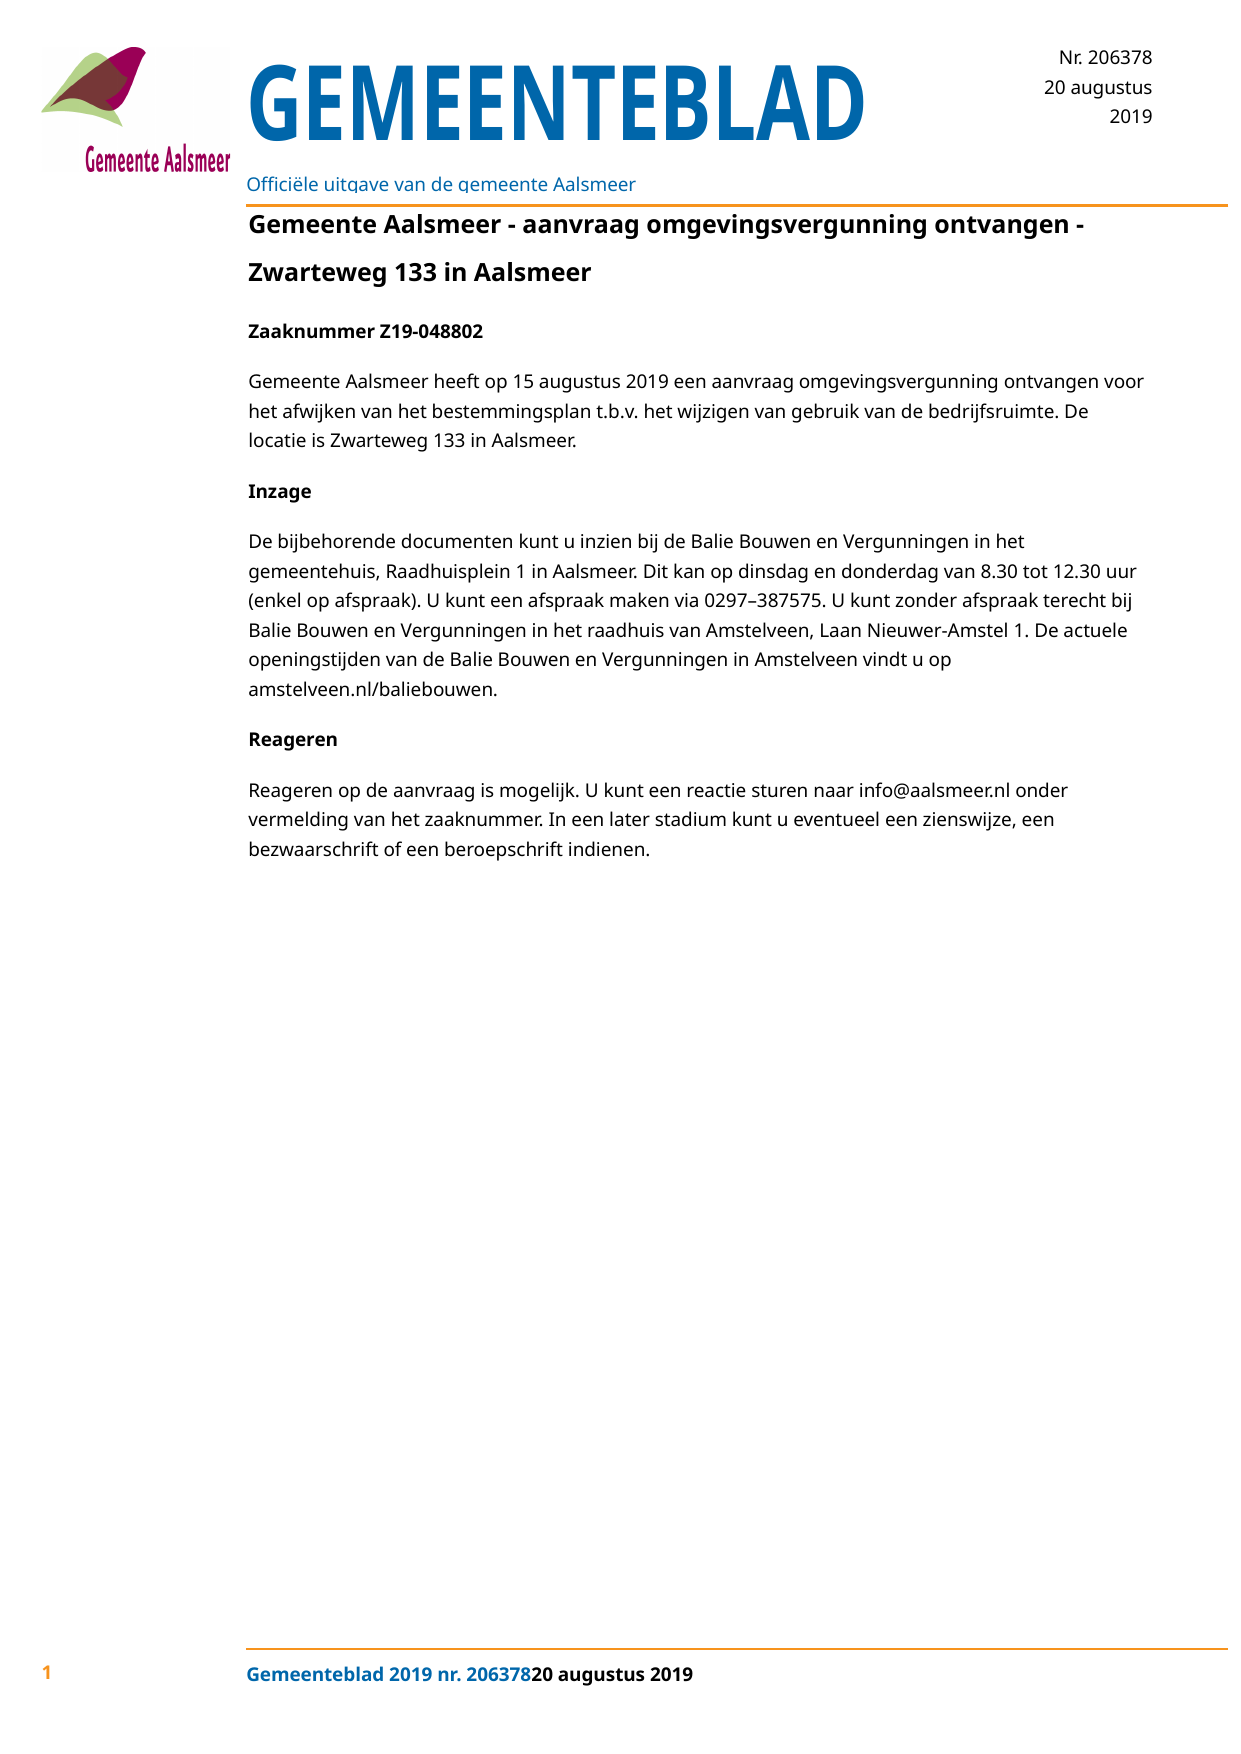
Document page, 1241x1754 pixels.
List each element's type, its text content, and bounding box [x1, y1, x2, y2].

text Gemeente Aalsmeer heeft op 15 augustus 2019 een aanvraag omgevingsvergunning ontvangen voor het afwijken van het bestemmingsplan t.b.v. het wijzigen van gebruik van de bedrijfsruimte. De locatie is Zwarteweg 133 in Aalsmeer. [248, 368, 1152, 453]
picture [41, 47, 231, 172]
text Reageren op de aanvraag is mogelijk. U kunt een reactie sturen naar info@aalsmeer.nl onder vermelding van het zaaknummer. In een later stadium kunt u eventueel een zienswijze, een bezwaarschrift of een beroepschrift indienen. [248, 777, 1152, 862]
text Reageren [248, 727, 1152, 752]
text De bijbehorende documenten kunt u inzien bij de Balie Bouwen en Vergunningen in het gemeentehuis, Raadhuisplein 1 in Aalsmeer. Dit kan op dinsdag en donderdag van 8.30 tot 12.30 uur (enkel op afspraak). U kunt een afspraak maken via 0297–387575. U kunt zonder afspraak terecht bij Balie Bouwen en Vergunningen in het raadhuis van Amstelveen, Laan Nieuwer-Amstel 1. De actuele openingstijden van de Balie Bouwen en Vergunningen in Amstelveen vindt u op amstelveen.nl/baliebouwen. [248, 528, 1152, 702]
text Inzage [248, 478, 1152, 504]
text Zaaknummer Z19-048802 [248, 318, 1152, 344]
text Gemeente Aalsmeer - aanvraag omgevingsvergunning ontvangen - Zwarteweg 133 in Aalsmeer [248, 207, 1152, 288]
